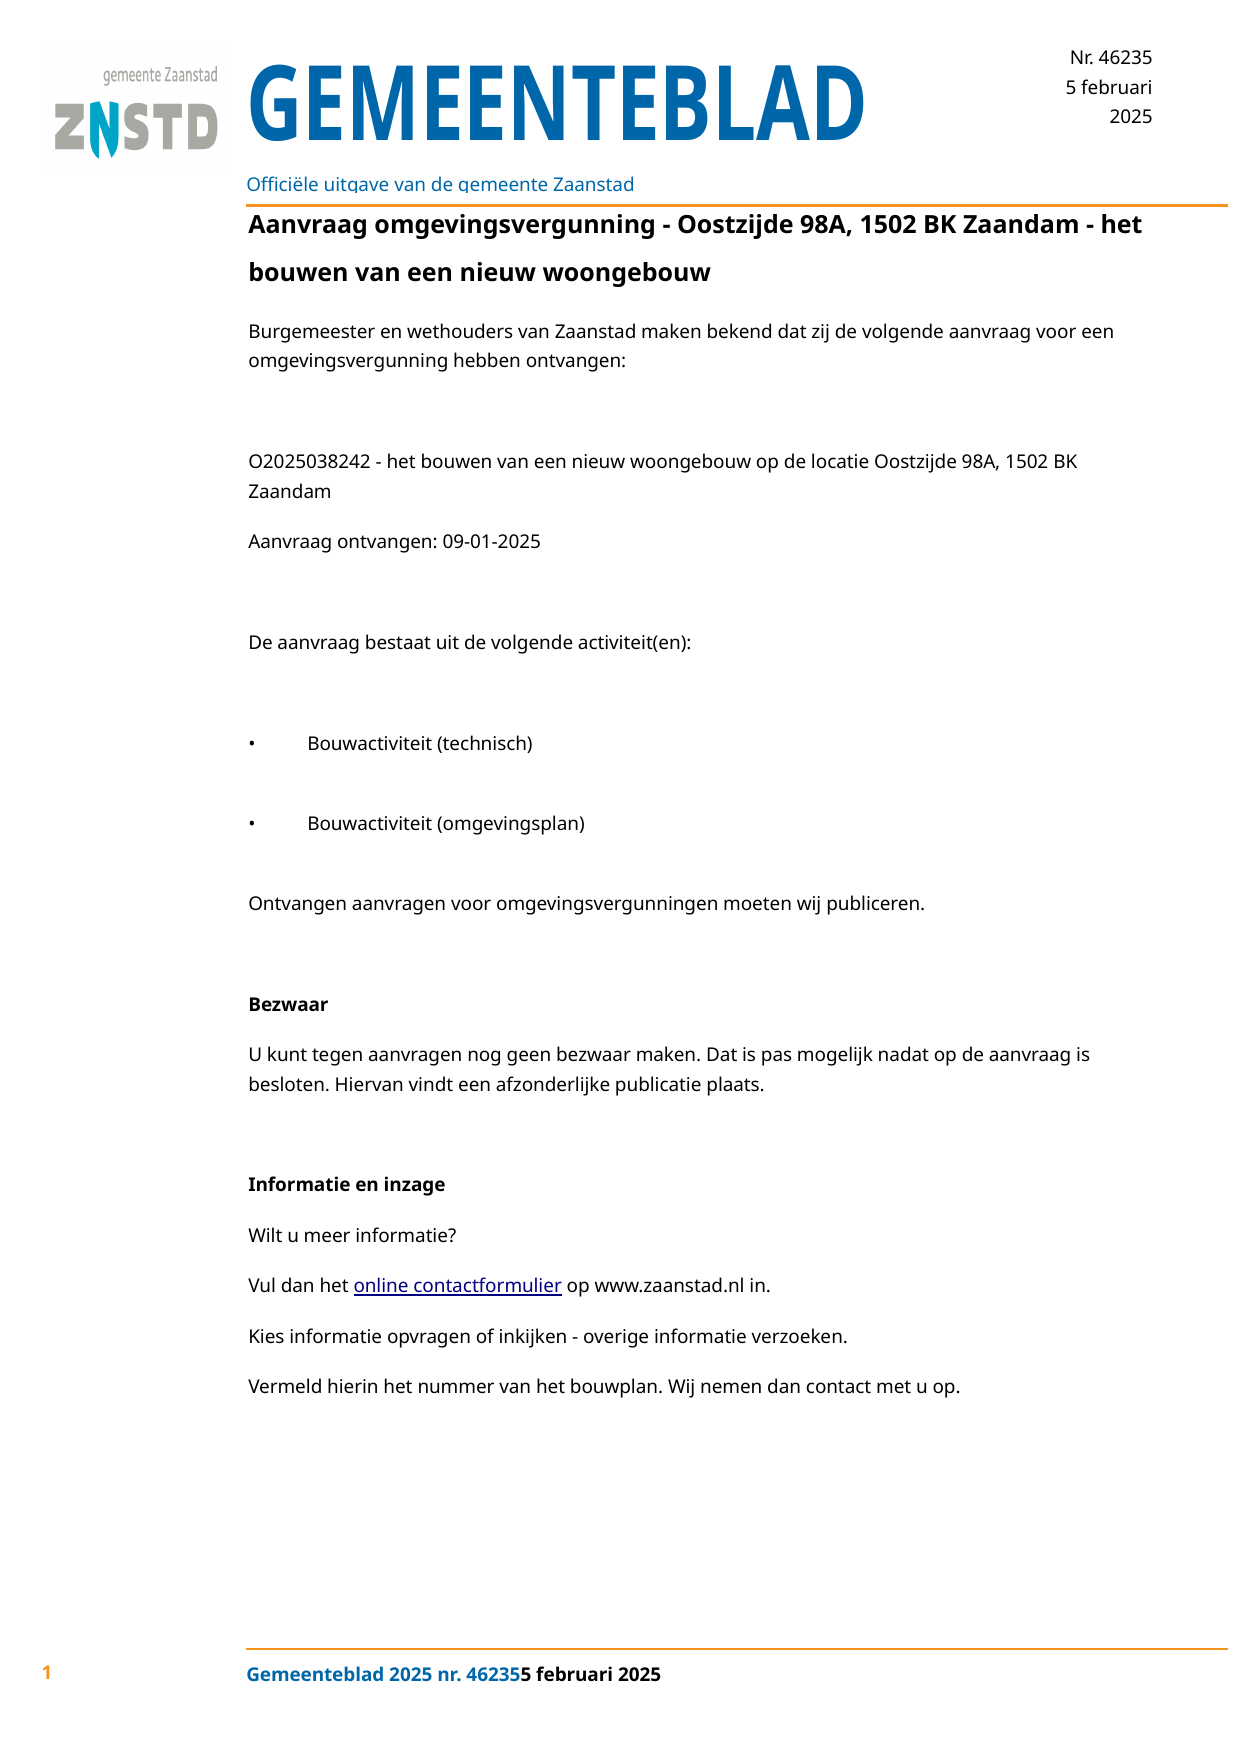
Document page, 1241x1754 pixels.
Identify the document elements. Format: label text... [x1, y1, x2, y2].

text De aanvraag bestaat uit de volgende activiteit(en): [248, 629, 1152, 655]
text Vul dan het online contactformulier op www.zaanstad.nl in. [248, 1272, 1152, 1298]
text U kunt tegen aanvragen nog geen bezwaar maken. Dat is pas mogelijk nadat op de aanvraag is besloten. Hiervan vindt een afzonderlijke publicatie plaats. [248, 1041, 1152, 1097]
text Vermeld hierin het nummer van het bouwplan. Wij nemen dan contact met u op. [248, 1373, 1152, 1399]
list Bouwactiviteit (omgevingsplan) [248, 810, 1152, 836]
text Aanvraag ontvangen: 09-01-2025 [248, 528, 1152, 554]
text Bezwaar [248, 991, 1152, 1017]
text O2025038242 - het bouwen van een nieuw woongebouw op de locatie Oostzijde 98A, 1502 BK Zaandam [248, 448, 1152, 504]
text Kies informatie opvragen of inkijken - overige informatie verzoeken. [248, 1323, 1152, 1349]
text Wilt u meer informatie? [248, 1222, 1152, 1248]
text Aanvraag omgevingsvergunning - Oostzijde 98A, 1502 BK Zaandam - het bouwen van een nieuw woongebouw [248, 207, 1152, 288]
text Informatie en inzage [248, 1172, 1152, 1197]
text Burgemeester en wethouders van Zaanstad maken bekend dat zij de volgende aanvraag voor een omgevingsvergunning hebben ontvangen: [248, 318, 1152, 373]
picture [41, 47, 231, 172]
list Bouwactiviteit (technisch) [248, 730, 1152, 756]
text Ontvangen aanvragen voor omgevingsvergunningen moeten wij publiceren. [248, 890, 1152, 916]
